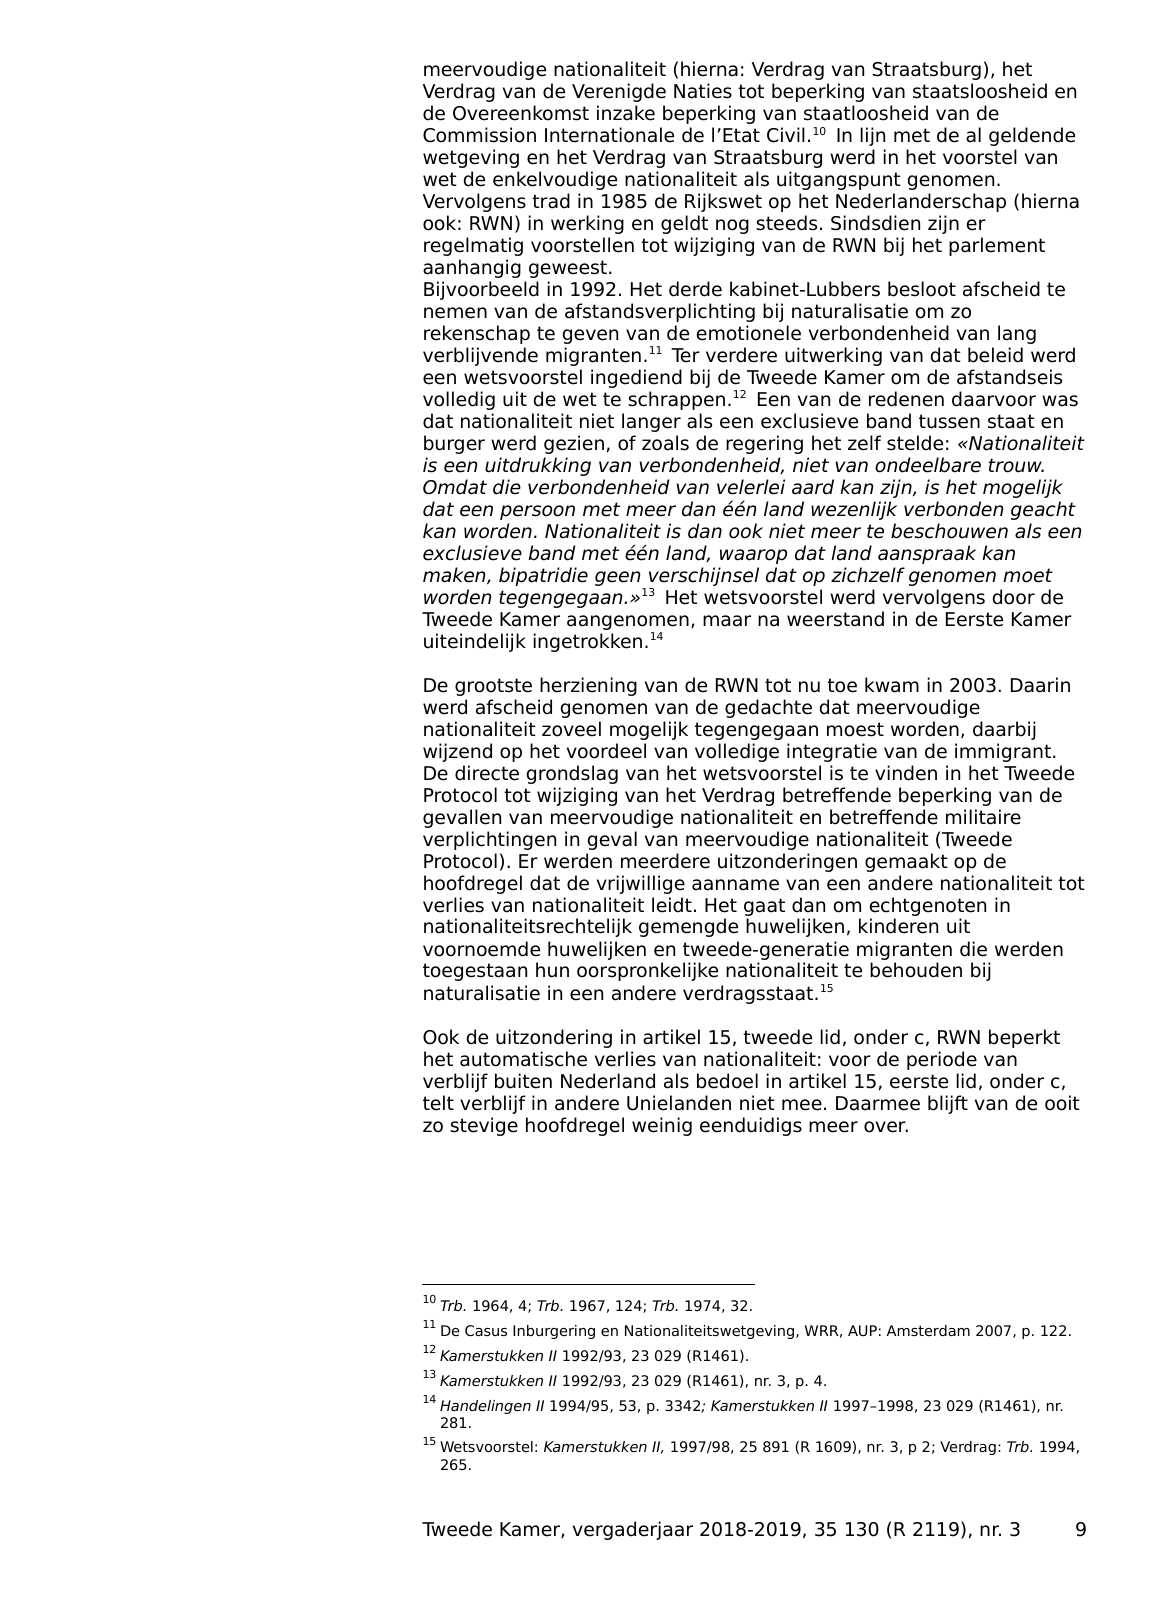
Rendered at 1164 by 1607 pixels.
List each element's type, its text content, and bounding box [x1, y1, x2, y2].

text De Casus Inburgering en Nationaliteitswetgeving, WRR, AUP: Amsterdam 2007, p. 122. [422, 1318, 1087, 1341]
text De grootste herziening van de RWN tot nu toe kwam in 2003. Daarin werd afscheid genomen van de gedachte dat meervoudige nationaliteit zoveel mogelijk tegengegaan moest worden, daarbij wijzend op het voordeel van volledige integratie van de immigrant. De directe grondslag van het wetsvoorstel is te vinden in het Tweede Protocol tot wijziging van het Verdrag betreffende beperking van de gevallen van meervoudige nationaliteit en betreffende militaire verplichtingen in geval van meervoudige nationaliteit (Tweede Protocol). Er werden meerdere uitzonderingen gemaakt op de hoofdregel dat de vrijwillige aanname van een andere nationaliteit tot verlies van nationaliteit leidt. Het gaat dan om echtgenoten in nationaliteitsrechtelijk gemengde huwelijken, kinderen uit voornoemde huwelijken en tweede-generatie migranten die werden toegestaan hun oorspronkelijke nationaliteit te behouden bij naturalisatie in een andere verdragsstaat. [422, 675, 1087, 1004]
text Trb. 1964, 4; Trb. 1967, 124; Trb. 1974, 32. [422, 1293, 1087, 1316]
text Kamerstukken II 1992/93, 23 029 (R1461), nr. 3, p. 4. [422, 1368, 1087, 1391]
text Bijvoorbeeld in 1992. Het derde kabinet-Lubbers besloot afscheid te nemen van de afstandsverplichting bij naturalisatie om zo rekenschap te geven van de emotionele verbondenheid van lang verblijvende migranten. Ter verdere uitwerking van dat beleid werd een wetsvoorstel ingediend bij de Tweede Kamer om de afstandseis volledig uit de wet te schrappen. Een van de redenen daarvoor was dat nationaliteit niet langer als een exclusieve band tussen staat en burger werd gezien, of zoals de regering het zelf stelde: «Nationaliteit is een uitdrukking van verbondenheid, niet van ondeelbare trouw. Omdat die verbondenheid van velerlei aard kan zijn, is het mogelijk dat een persoon met meer dan één land wezenlijk verbonden geacht kan worden. Nationaliteit is dan ook niet meer te beschouwen als een exclusieve band met één land, waarop dat land aanspraak kan maken, bipatridie geen verschijnsel dat op zichzelf genomen moet worden tegengegaan.» Het wetsvoorstel werd vervolgens door de Tweede Kamer aangenomen, maar na weerstand in de Eerste Kamer uiteindelijk ingetrokken. [422, 279, 1087, 652]
text Handelingen II 1994/95, 53, p. 3342; Kamerstukken II 1997–1998, 23 029 (R1461), nr. 281. [422, 1393, 1087, 1432]
text Ook de uitzondering in artikel 15, tweede lid, onder c, RWN beperkt het automatische verlies van nationaliteit: voor de periode van verblijf buiten Nederland als bedoel in artikel 15, eerste lid, onder c, telt verblijf in andere Unielanden niet mee. Daarmee blijft van de ooit zo stevige hoofdregel weinig eenduidigs meer over. [422, 1027, 1087, 1136]
text meervoudige nationaliteit (hierna: Verdrag van Straatsburg), het Verdrag van de Verenigde Naties tot beperking van staatsloosheid en de Overeenkomst inzake beperking van staatloosheid van de Commission Internationale de l’Etat Civil. In lijn met de al geldende wetgeving en het Verdrag van Straatsburg werd in het voorstel van wet de enkelvoudige nationaliteit als uitgangspunt genomen. Vervolgens trad in 1985 de Rijkswet op het Nederlanderschap (hierna ook: RWN) in werking en geldt nog steeds. Sindsdien zijn er regelmatig voorstellen tot wijziging van de RWN bij het parlement aanhangig geweest. [422, 59, 1087, 279]
text Kamerstukken II 1992/93, 23 029 (R1461). [422, 1343, 1087, 1366]
text Wetsvoorstel: Kamerstukken II, 1997/98, 25 891 (R 1609), nr. 3, p 2; Verdrag: Trb. 1994, 265. [422, 1435, 1087, 1474]
